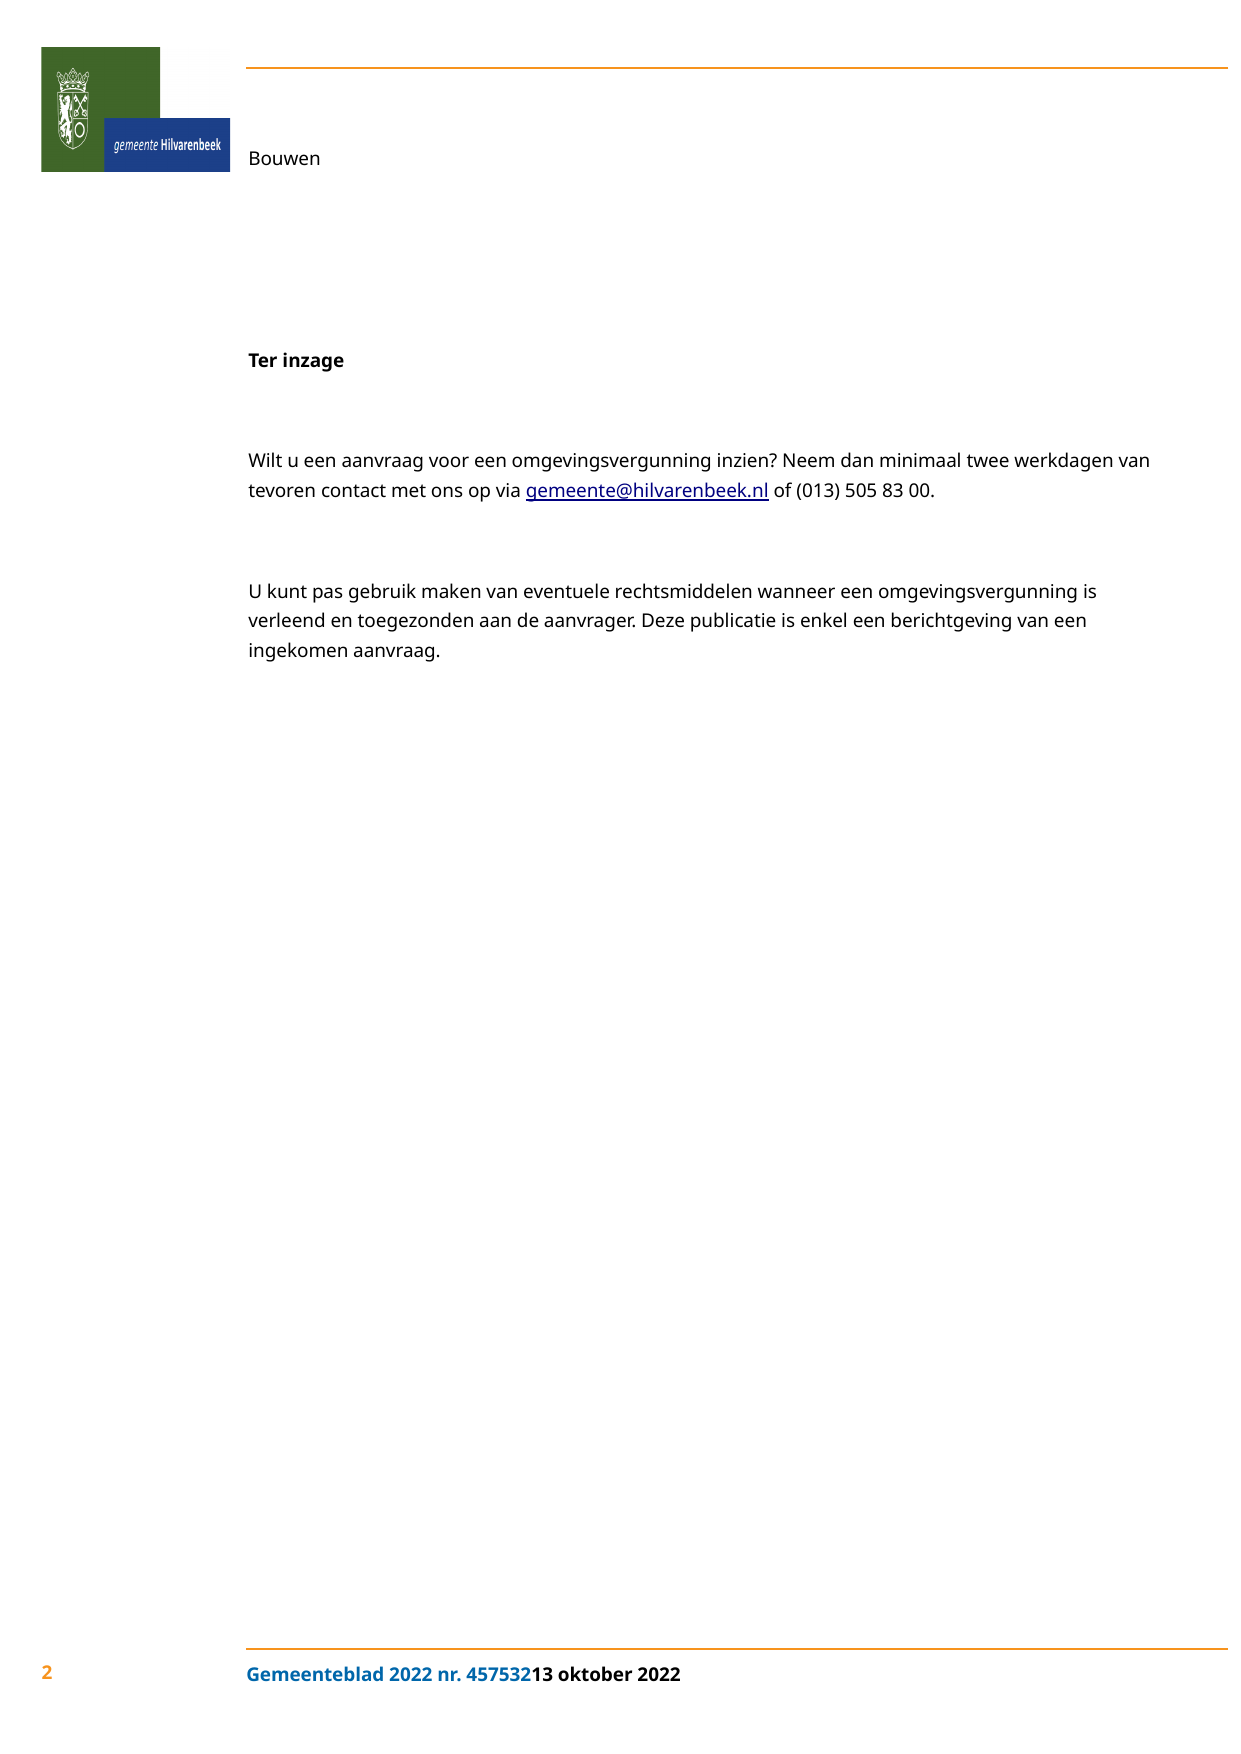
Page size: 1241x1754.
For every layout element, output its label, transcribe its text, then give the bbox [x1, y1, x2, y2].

picture [41, 47, 231, 172]
text Bouwen [248, 145, 1152, 171]
text U kunt pas gebruik maken van eventuele rechtsmiddelen wanneer een omgevingsvergunning is verleend en toegezonden aan de aanvrager. Deze publicatie is enkel een berichtgeving van een ingekomen aanvraag. [248, 578, 1152, 663]
text Wilt u een aanvraag voor een omgevingsvergunning inzien? Neem dan minimaal twee werkdagen van tevoren contact met ons op via gemeente@hilvarenbeek.nl of (013) 505 83 00. [248, 448, 1152, 503]
text Ter inzage [248, 347, 1152, 373]
